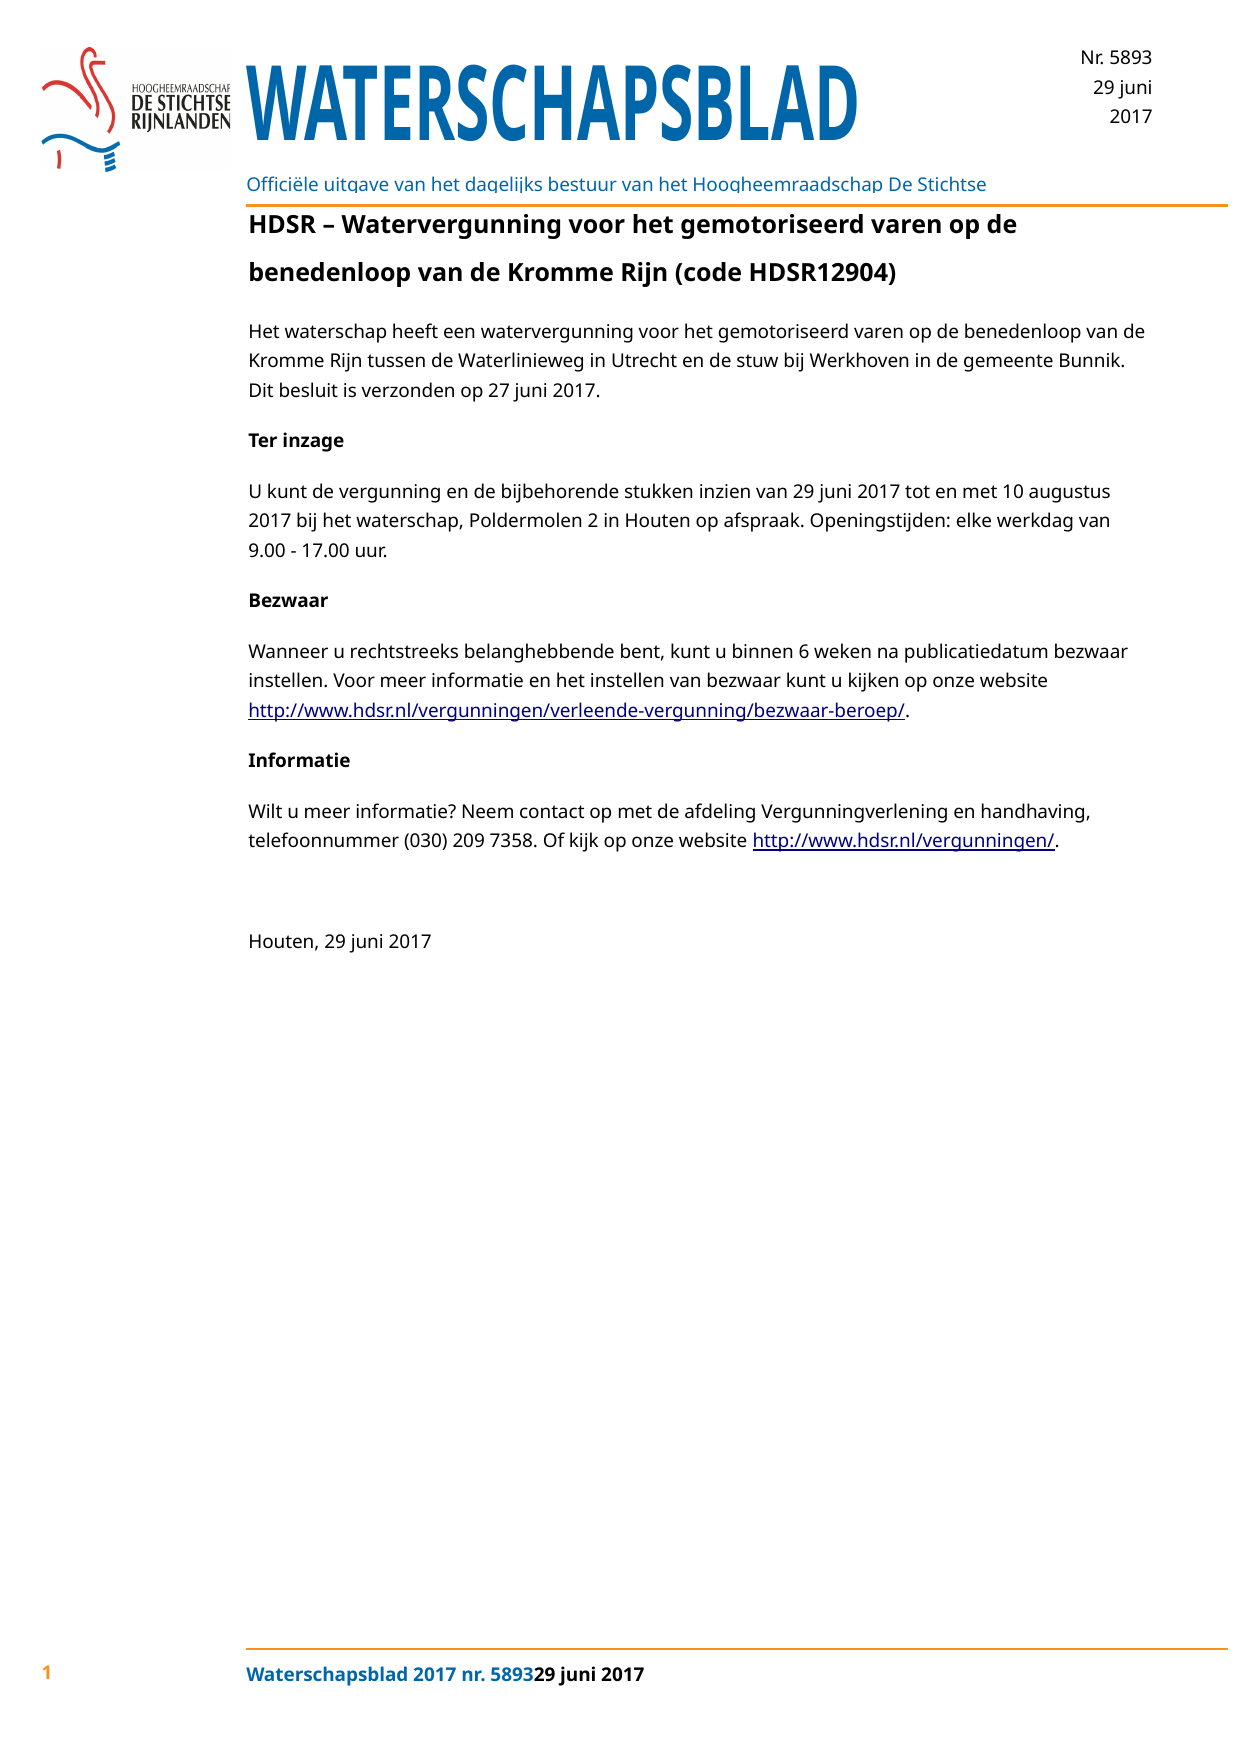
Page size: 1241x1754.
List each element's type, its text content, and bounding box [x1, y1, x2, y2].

text Houten, 29 juni 2017 [248, 928, 1152, 954]
picture [41, 47, 231, 172]
text Wanneer u rechtstreeks belanghebbende bent, kunt u binnen 6 weken na publicatiedatum bezwaar instellen. Voor meer informatie en het instellen van bezwaar kunt u kijken op onze website http://www.hdsr.nl/vergunningen/verleende-vergunning/bezwaar-beroep/. [248, 638, 1152, 723]
text Bezwaar [248, 587, 1152, 613]
text Informatie [248, 747, 1152, 773]
text Het waterschap heeft een watervergunning voor het gemotoriseerd varen op de benedenloop van de Kromme Rijn tussen de Waterlinieweg in Utrecht en de stuw bij Werkhoven in de gemeente Bunnik. Dit besluit is verzonden op 27 juni 2017. [248, 318, 1152, 403]
text U kunt de vergunning en de bijbehorende stukken inzien van 29 juni 2017 tot en met 10 augustus 2017 bij het waterschap, Poldermolen 2 in Houten op afspraak. Openingstijden: elke werkdag van 9.00 - 17.00 uur. [248, 478, 1152, 563]
text Wilt u meer informatie? Neem contact op met de afdeling Vergunningverlening en handhaving, telefoonnummer (030) 209 7358. Of kijk op onze website http://www.hdsr.nl/vergunningen/. [248, 798, 1152, 853]
text Ter inzage [248, 427, 1152, 453]
text HDSR – Watervergunning voor het gemotoriseerd varen op de benedenloop van de Kromme Rijn (code HDSR12904) [248, 207, 1152, 288]
